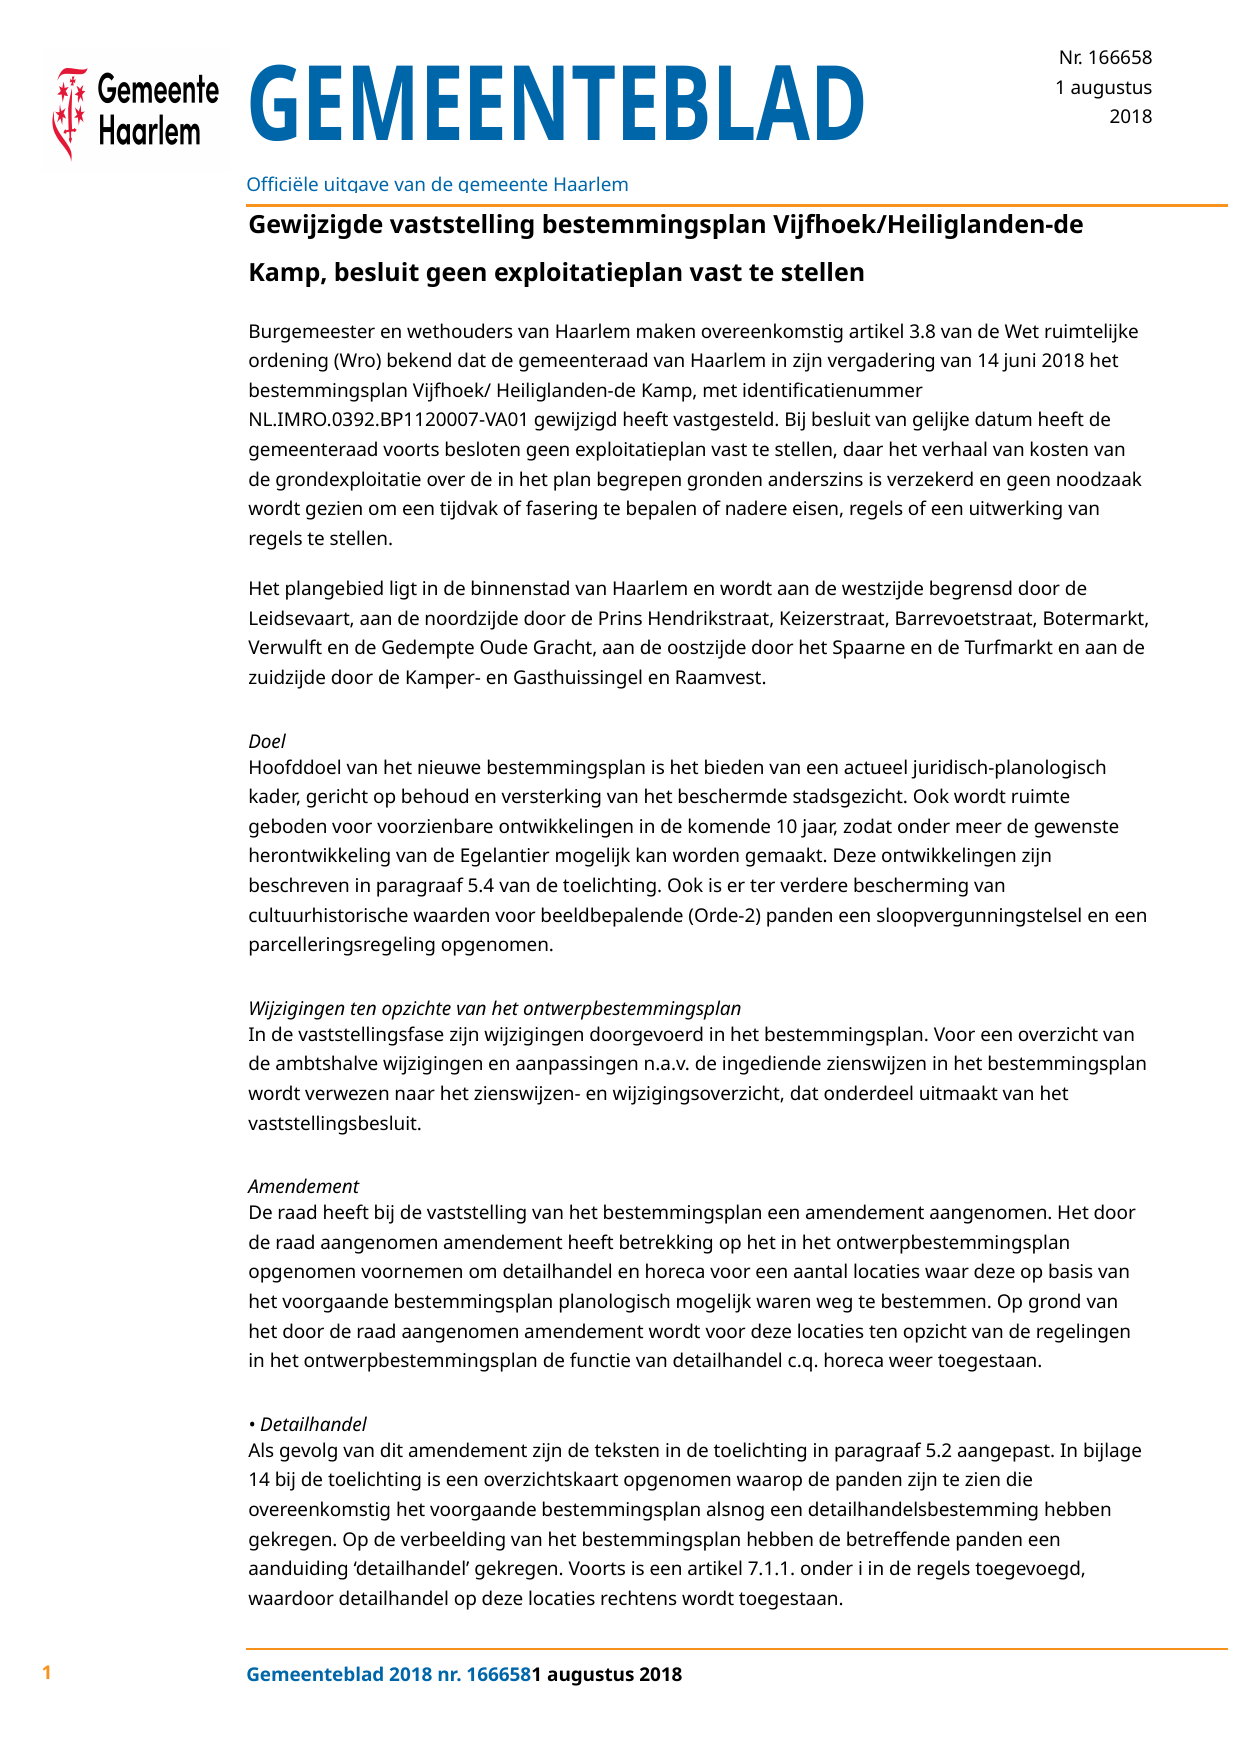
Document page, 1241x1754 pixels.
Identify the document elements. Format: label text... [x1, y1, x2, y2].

text Amendement [248, 1174, 1152, 1199]
text Wijzigingen ten opzichte van het ontwerpbestemmingsplan [248, 995, 1152, 1021]
text Gewijzigde vaststelling bestemmingsplan Vijfhoek/Heiliglanden-de Kamp, besluit geen exploitatieplan vast te stellen [248, 207, 1152, 288]
text Hoofddoel van het nieuwe bestemmingsplan is het bieden van een actueel juridisch-planologisch kader, gericht op behoud en versterking van het beschermde stadsgezicht. Ook wordt ruimte geboden voor voorzienbare ontwikkelingen in de komende 10 jaar, zodat onder meer de gewenste herontwikkeling van de Egelantier mogelijk kan worden gemaakt. Deze ontwikkelingen zijn beschreven in paragraaf 5.4 van de toelichting. Ook is er ter verdere bescherming van cultuurhistorische waarden voor beeldbepalende (Orde-2) panden een sloopvergunningstelsel en een parcelleringsregeling opgenomen. [248, 754, 1152, 957]
text Als gevolg van dit amendement zijn de teksten in de toelichting in paragraaf 5.2 aangepast. In bijlage 14 bij de toelichting is een overzichtskaart opgenomen waarop de panden zijn te zien die overeenkomstig het voorgaande bestemmingsplan alsnog een detailhandelsbestemming hebben gekregen. Op de verbeelding van het bestemmingsplan hebben de betreffende panden een aanduiding ‘detailhandel’ gekregen. Voorts is een artikel 7.1.1. onder i in de regels toegevoegd, waardoor detailhandel op deze locaties rechtens wordt toegestaan. [248, 1437, 1152, 1611]
text • Detailhandel [248, 1411, 1152, 1437]
text De raad heeft bij de vaststelling van het bestemmingsplan een amendement aangenomen. Het door de raad aangenomen amendement heeft betrekking op het in het ontwerpbestemmingsplan opgenomen voornemen om detailhandel en horeca voor een aantal locaties waar deze op basis van het voorgaande bestemmingsplan planologisch mogelijk waren weg te bestemmen. Op grond van het door de raad aangenomen amendement wordt voor deze locaties ten opzicht van de regelingen in het ontwerpbestemmingsplan de functie van detailhandel c.q. horeca weer toegestaan. [248, 1199, 1152, 1373]
text In de vaststellingsfase zijn wijzigingen doorgevoerd in het bestemmingsplan. Voor een overzicht van de ambtshalve wijzigingen en aanpassingen n.a.v. de ingediende zienswijzen in het bestemmingsplan wordt verwezen naar het zienswijzen- en wijzigingsoverzicht, dat onderdeel uitmaakt van het vaststellingsbesluit. [248, 1021, 1152, 1136]
text Doel [248, 728, 1152, 754]
picture [41, 47, 231, 172]
text Het plangebied ligt in de binnenstad van Haarlem en wordt aan de westzijde begrensd door de Leidsevaart, aan de noordzijde door de Prins Hendrikstraat, Keizerstraat, Barrevoetstraat, Botermarkt, Verwulft en de Gedempte Oude Gracht, aan de oostzijde door het Spaarne en de Turfmarkt en aan de zuidzijde door de Kamper- en Gasthuissingel en Raamvest. [248, 575, 1152, 690]
text Burgemeester en wethouders van Haarlem maken overeenkomstig artikel 3.8 van de Wet ruimtelijke ordening (Wro) bekend dat de gemeenteraad van Haarlem in zijn vergadering van 14 juni 2018 het bestemmingsplan Vijfhoek/ Heiliglanden-de Kamp, met identificatienummer NL.IMRO.0392.BP1120007-VA01 gewijzigd heeft vastgesteld. Bij besluit van gelijke datum heeft de gemeenteraad voorts besloten geen exploitatieplan vast te stellen, daar het verhaal van kosten van de grondexploitatie over de in het plan begrepen gronden anderszins is verzekerd en geen noodzaak wordt gezien om een tijdvak of fasering te bepalen of nadere eisen, regels of een uitwerking van regels te stellen. [248, 318, 1152, 551]
